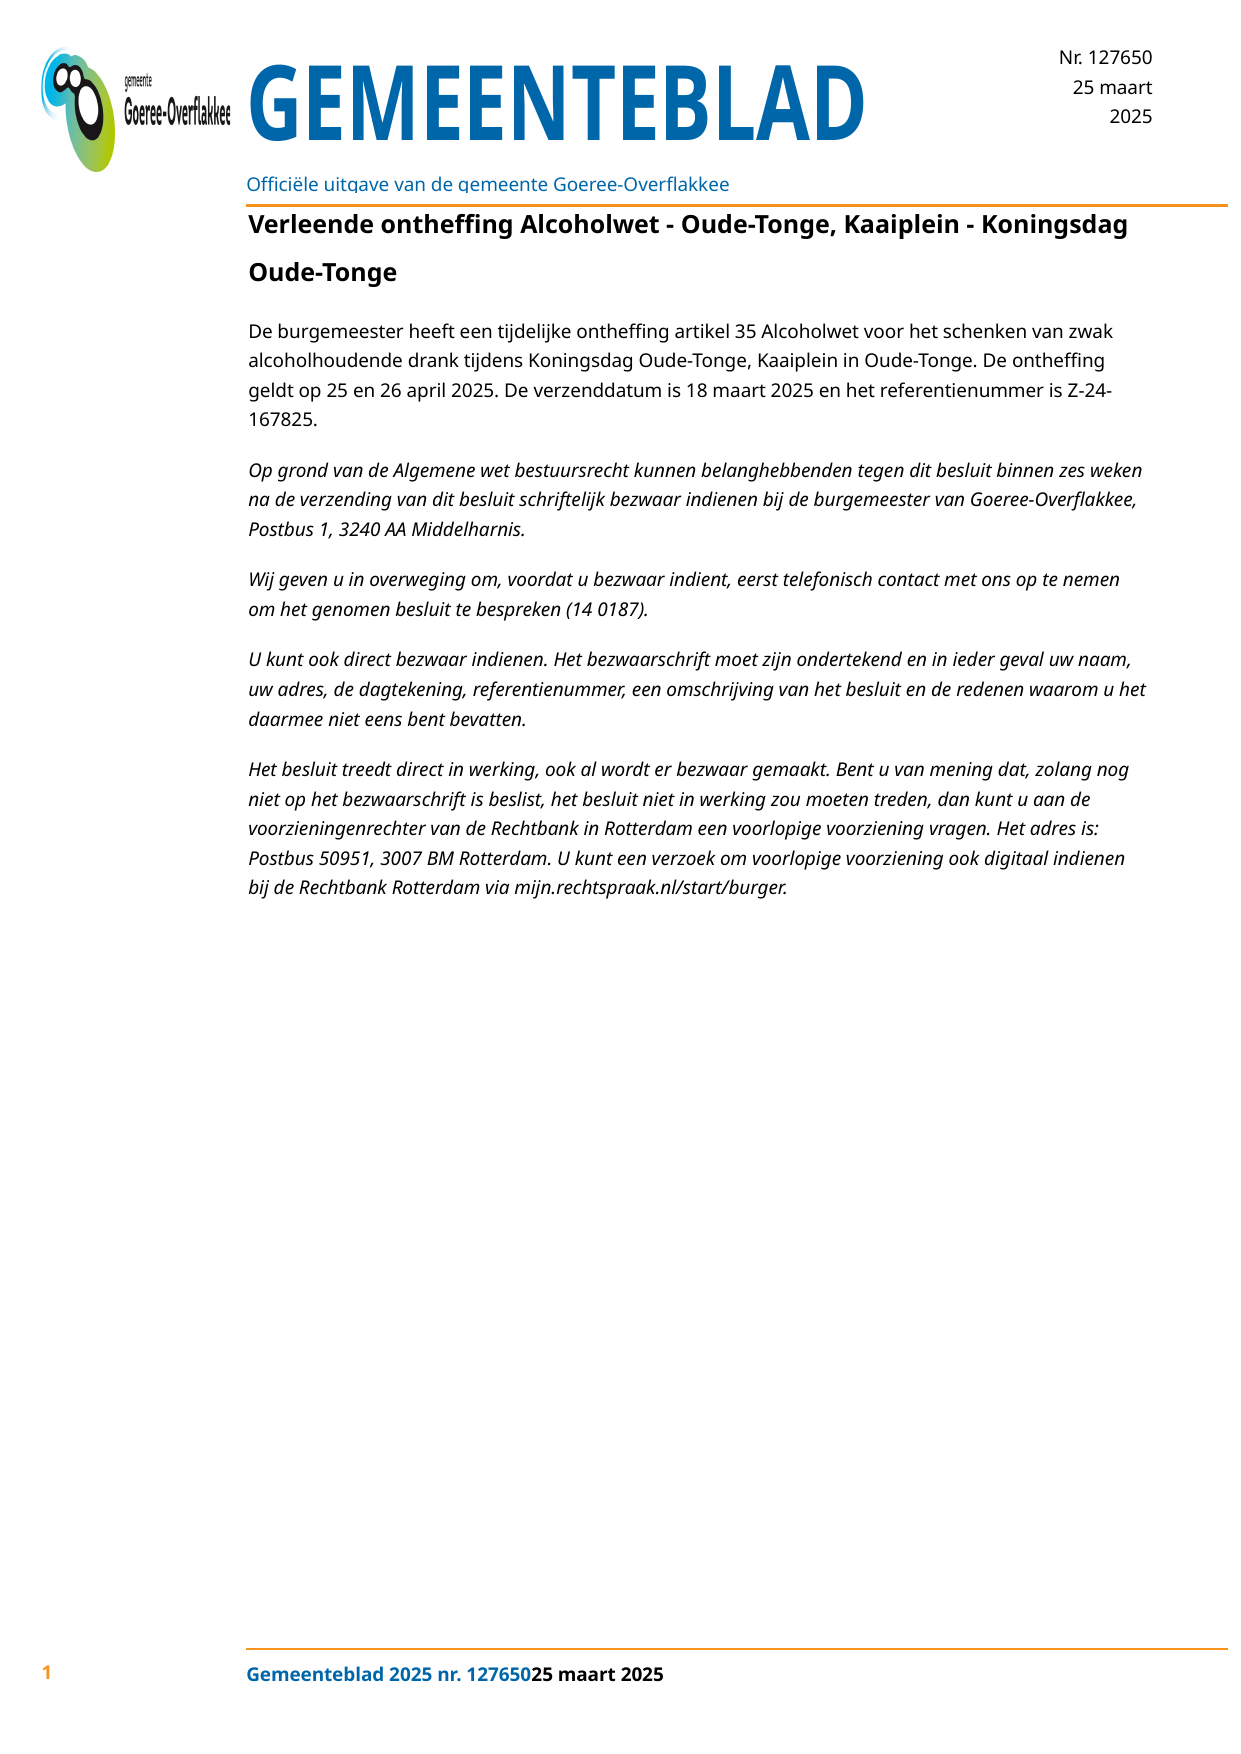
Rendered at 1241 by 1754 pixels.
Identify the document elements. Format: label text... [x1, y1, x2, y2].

text U kunt ook direct bezwaar indienen. Het bezwaarschrift moet zijn ondertekend en in ieder geval uw naam, uw adres, de dagtekening, referentienummer, een omschrijving van het besluit en de redenen waarom u het daarmee niet eens bent bevatten. [248, 647, 1152, 732]
text Verleende ontheffing Alcoholwet - Oude-Tonge, Kaaiplein - Koningsdag Oude-Tonge [248, 207, 1152, 288]
text Wij geven u in overweging om, voordat u bezwaar indient, eerst telefonisch contact met ons op te nemen om het genomen besluit te bespreken (14 0187). [248, 567, 1152, 622]
text Op grond van de Algemene wet bestuursrecht kunnen belanghebbenden tegen dit besluit binnen zes weken na de verzending van dit besluit schriftelijk bezwaar indienen bij de burgemeester van Goeree-Overflakkee, Postbus 1, 3240 AA Middelharnis. [248, 457, 1152, 542]
text Het besluit treedt direct in werking, ook al wordt er bezwaar gemaakt. Bent u van mening dat, zolang nog niet op het bezwaarschrift is beslist, het besluit niet in werking zou moeten treden, dan kunt u aan de voorzieningenrechter van de Rechtbank in Rotterdam een voorlopige voorziening vragen. Het adres is: Postbus 50951, 3007 BM Rotterdam. U kunt een verzoek om voorlopige voorziening ook digitaal indienen bij de Rechtbank Rotterdam via mijn.rechtspraak.nl/start/burger. [248, 756, 1152, 900]
picture [41, 47, 231, 172]
text De burgemeester heeft een tijdelijke ontheffing artikel 35 Alcoholwet voor het schenken van zwak alcoholhoudende drank tijdens Koningsdag Oude-Tonge, Kaaiplein in Oude-Tonge. De ontheffing geldt op 25 en 26 april 2025. De verzenddatum is 18 maart 2025 en het referentienummer is Z-24-167825. [248, 318, 1152, 432]
